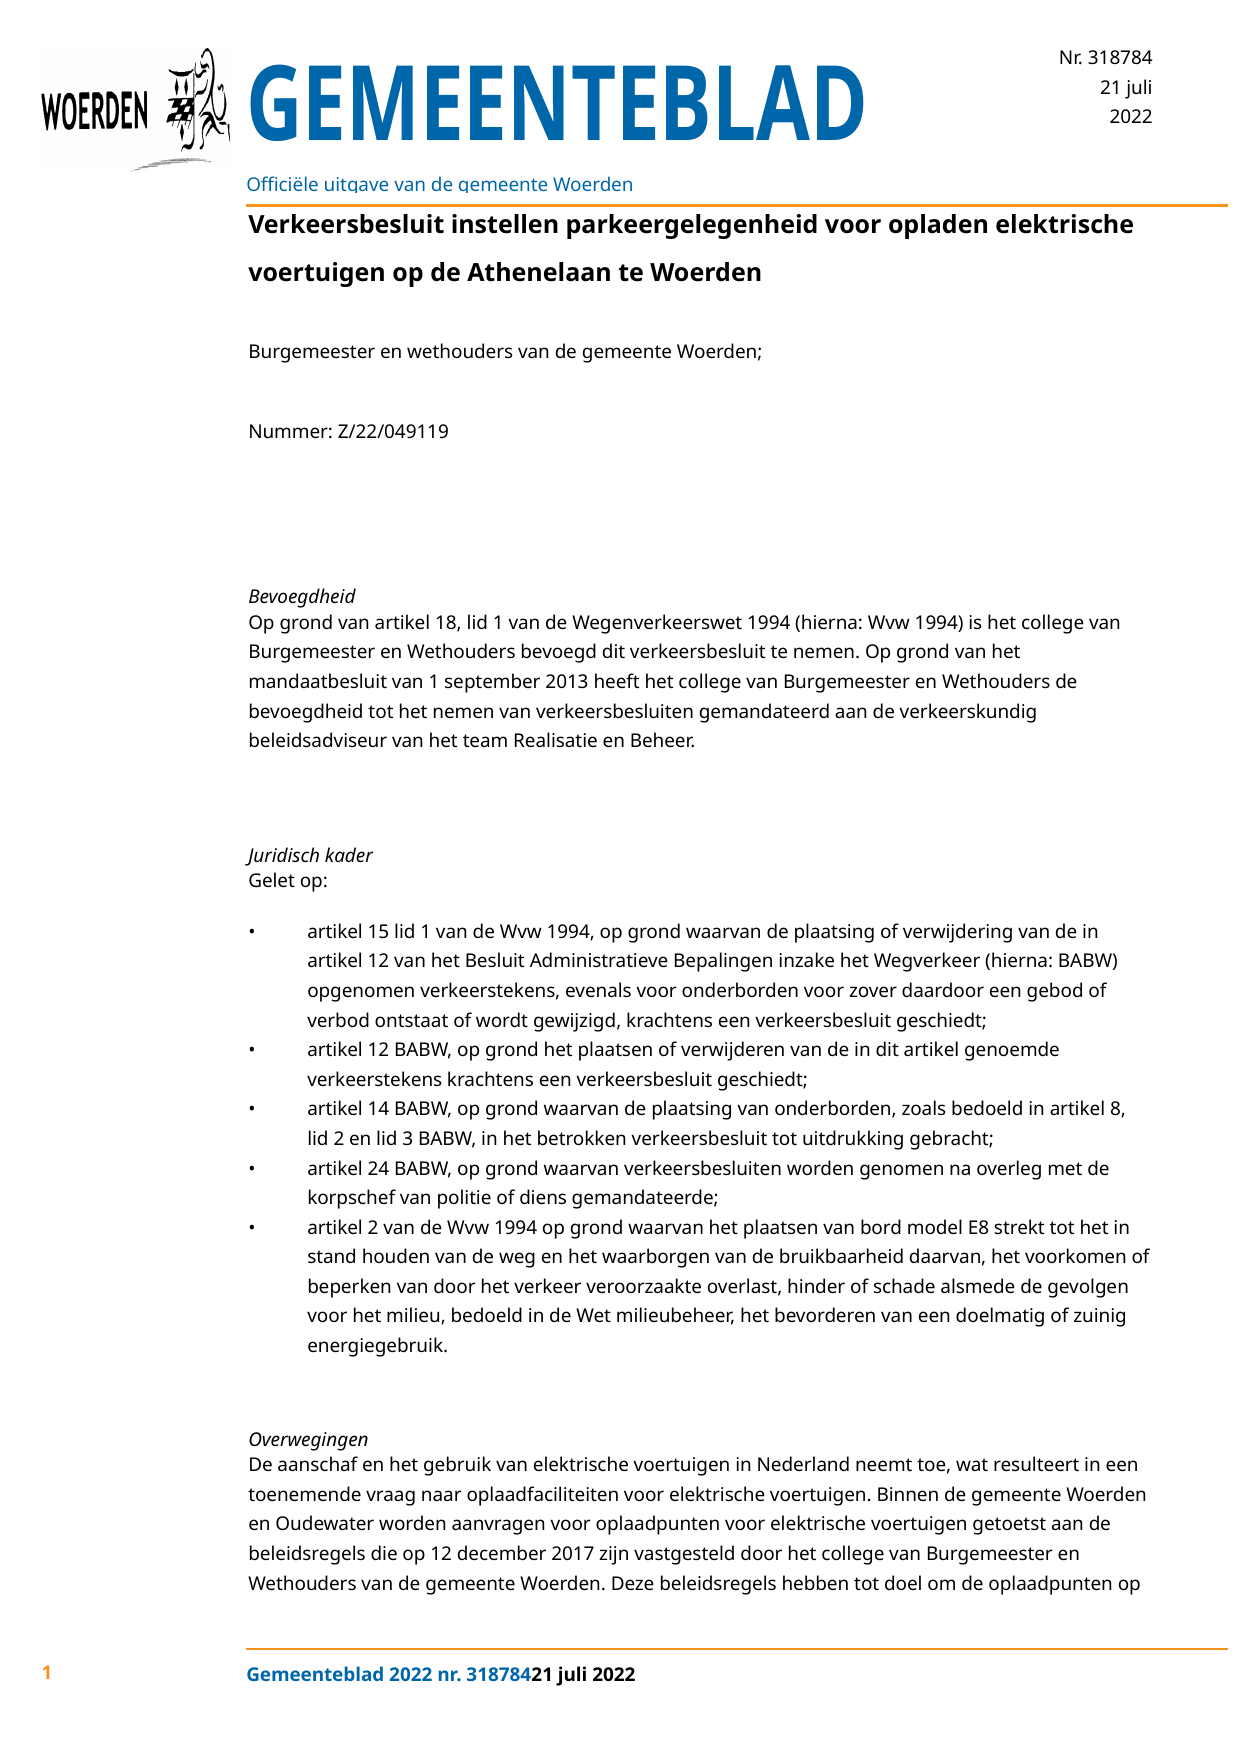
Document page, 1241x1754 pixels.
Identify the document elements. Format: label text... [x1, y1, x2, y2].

list artikel 14 BABW, op grond waarvan de plaatsing van onderborden, zoals bedoeld in artikel 8, lid 2 en lid 3 BABW, in het betrokken verkeersbesluit tot uitdrukking gebracht; [248, 1096, 1152, 1151]
text De aanschaf en het gebruik van elektrische voertuigen in Nederland neemt toe, wat resulteert in een toenemende vraag naar oplaadfaciliteiten voor elektrische voertuigen. Binnen de gemeente Woerden en Oudewater worden aanvragen voor oplaadpunten voor elektrische voertuigen getoetst aan de beleidsregels die op 12 december 2017 zijn vastgesteld door het college van Burgemeester en Wethouders van de gemeente Woerden. Deze beleidsregels hebben tot doel om de oplaadpunten op [248, 1451, 1152, 1596]
text Op grond van artikel 18, lid 1 van de Wegenverkeerswet 1994 (hierna: Wvw 1994) is het college van Burgemeester en Wethouders bevoegd dit verkeersbesluit te nemen. Op grond van het mandaatbesluit van 1 september 2013 heeft het college van Burgemeester en Wethouders de bevoegdheid tot het nemen van verkeersbesluiten gemandateerd aan de verkeerskundig beleidsadviseur van het team Realisatie en Beheer. [248, 609, 1152, 753]
text Bevoegdheid [248, 583, 1152, 609]
text Burgemeester en wethouders van de gemeente Woerden; [248, 339, 1152, 364]
text Juridisch kader [248, 842, 1152, 868]
text Verkeersbesluit instellen parkeergelegenheid voor opladen elektrische voertuigen op de Athenelaan te Woerden [248, 207, 1152, 288]
picture [41, 47, 231, 172]
list artikel 12 BABW, op grond het plaatsen of verwijderen van de in dit artikel genoemde verkeerstekens krachtens een verkeersbesluit geschiedt; [248, 1036, 1152, 1092]
list artikel 15 lid 1 van de Wvw 1994, op grond waarvan de plaatsing of verwijdering van de in artikel 12 van het Besluit Administratieve Bepalingen inzake het Wegverkeer (hierna: BABW) opgenomen verkeerstekens, evenals voor onderborden voor zover daardoor een gebod of verbod ontstaat of wordt gewijzigd, krachtens een verkeersbesluit geschiedt; [248, 918, 1152, 1032]
list artikel 2 van de Wvw 1994 op grond waarvan het plaatsen van bord model E8 strekt tot het in stand houden van de weg en het waarborgen van de bruikbaarheid daarvan, het voorkomen of beperken van door het verkeer veroorzaakte overlast, hinder of schade alsmede de gevolgen voor het milieu, bedoeld in de Wet milieubeheer, het bevorderen van een doelmatig of zuinig energiegebruik. [248, 1214, 1152, 1358]
text Gelet op: [248, 868, 1152, 893]
text Nummer: Z/22/049119 [248, 419, 1152, 444]
list artikel 24 BABW, op grond waarvan verkeersbesluiten worden genomen na overleg met de korpschef van politie of diens gemandateerde; [248, 1155, 1152, 1210]
text Overwegingen [248, 1426, 1152, 1451]
